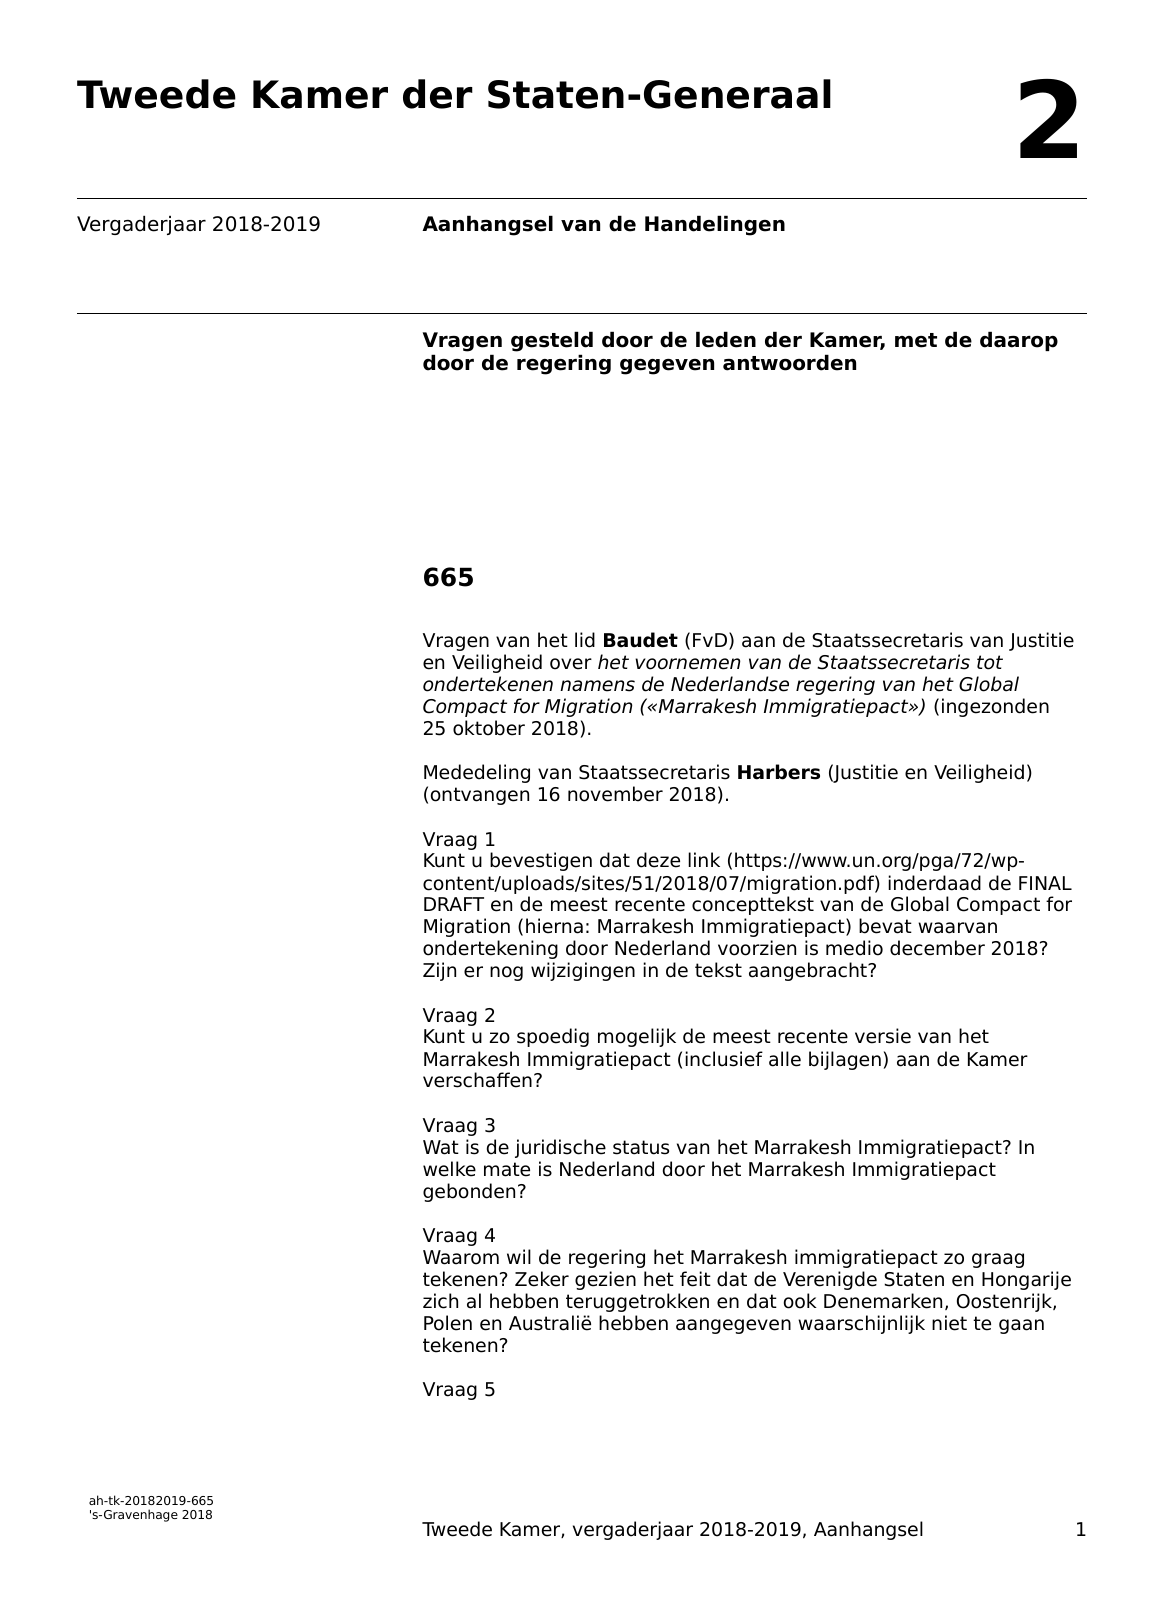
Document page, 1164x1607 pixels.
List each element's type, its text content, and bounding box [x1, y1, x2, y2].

table_cell Aanhangsel van de Handelingen [422, 199, 1087, 313]
table_header Tweede Kamer der Staten-Generaal [77, 59, 886, 198]
text 665 [422, 563, 1087, 592]
text Mededeling van Staatssecretaris Harbers (Justitie en Veiligheid) (ontvangen 16 november 2018). [422, 762, 1087, 806]
table_cell Vergaderjaar 2018-2019 [77, 199, 422, 313]
text Kunt u zo spoedig mogelijk de meest recente versie van het Marrakesh Immigratiepact (inclusief alle bijlagen) aan de Kamer verschaffen? [422, 1026, 1087, 1092]
text Vragen van het lid Baudet (FvD) aan de Staatssecretaris van Justitie en Veiligheid over het voornemen van de Staatssecretaris tot ondertekenen namens de Nederlandse regering van het Global Compact for Migration («Marrakesh Immigratiepact») (ingezonden 25 oktober 2018). [422, 630, 1087, 740]
text Vraag 3 [422, 1114, 1087, 1137]
text Vraag 2 [422, 1004, 1087, 1026]
text Vraag 4 [422, 1225, 1087, 1247]
text Vraag 5 [422, 1379, 1087, 1401]
table_cell [77, 314, 422, 375]
table_header 2 [886, 59, 1087, 198]
text Vraag 1 [422, 828, 1087, 850]
text 's-Gravenhage 2018 [88, 1508, 323, 1522]
table_cell Vragen gesteld door de leden der Kamer, met de daarop door de regering gegeven antwoorden [422, 314, 1087, 375]
text Waarom wil de regering het Marrakesh immigratiepact zo graag tekenen? Zeker gezien het feit dat de Verenigde Staten en Hongarije zich al hebben teruggetrokken en dat ook Denemarken, Oostenrijk, Polen en Australië hebben aangegeven waarschijnlijk niet te gaan tekenen? [422, 1247, 1087, 1357]
text ah-tk-20182019-665 [88, 1494, 323, 1508]
text Kunt u bevestigen dat deze link (https://www.un.org/pga/72/wp-content/uploads/sites/51/2018/07/migration.pdf) inderdaad de FINAL DRAFT en de meest recente concepttekst van de Global Compact for Migration (hierna: Marrakesh Immigratiepact) bevat waarvan ondertekening door Nederland voorzien is medio december 2018? Zijn er nog wijzigingen in de tekst aangebracht? [422, 850, 1087, 982]
text Wat is de juridische status van het Marrakesh Immigratiepact? In welke mate is Nederland door het Marrakesh Immigratiepact gebonden? [422, 1137, 1087, 1202]
